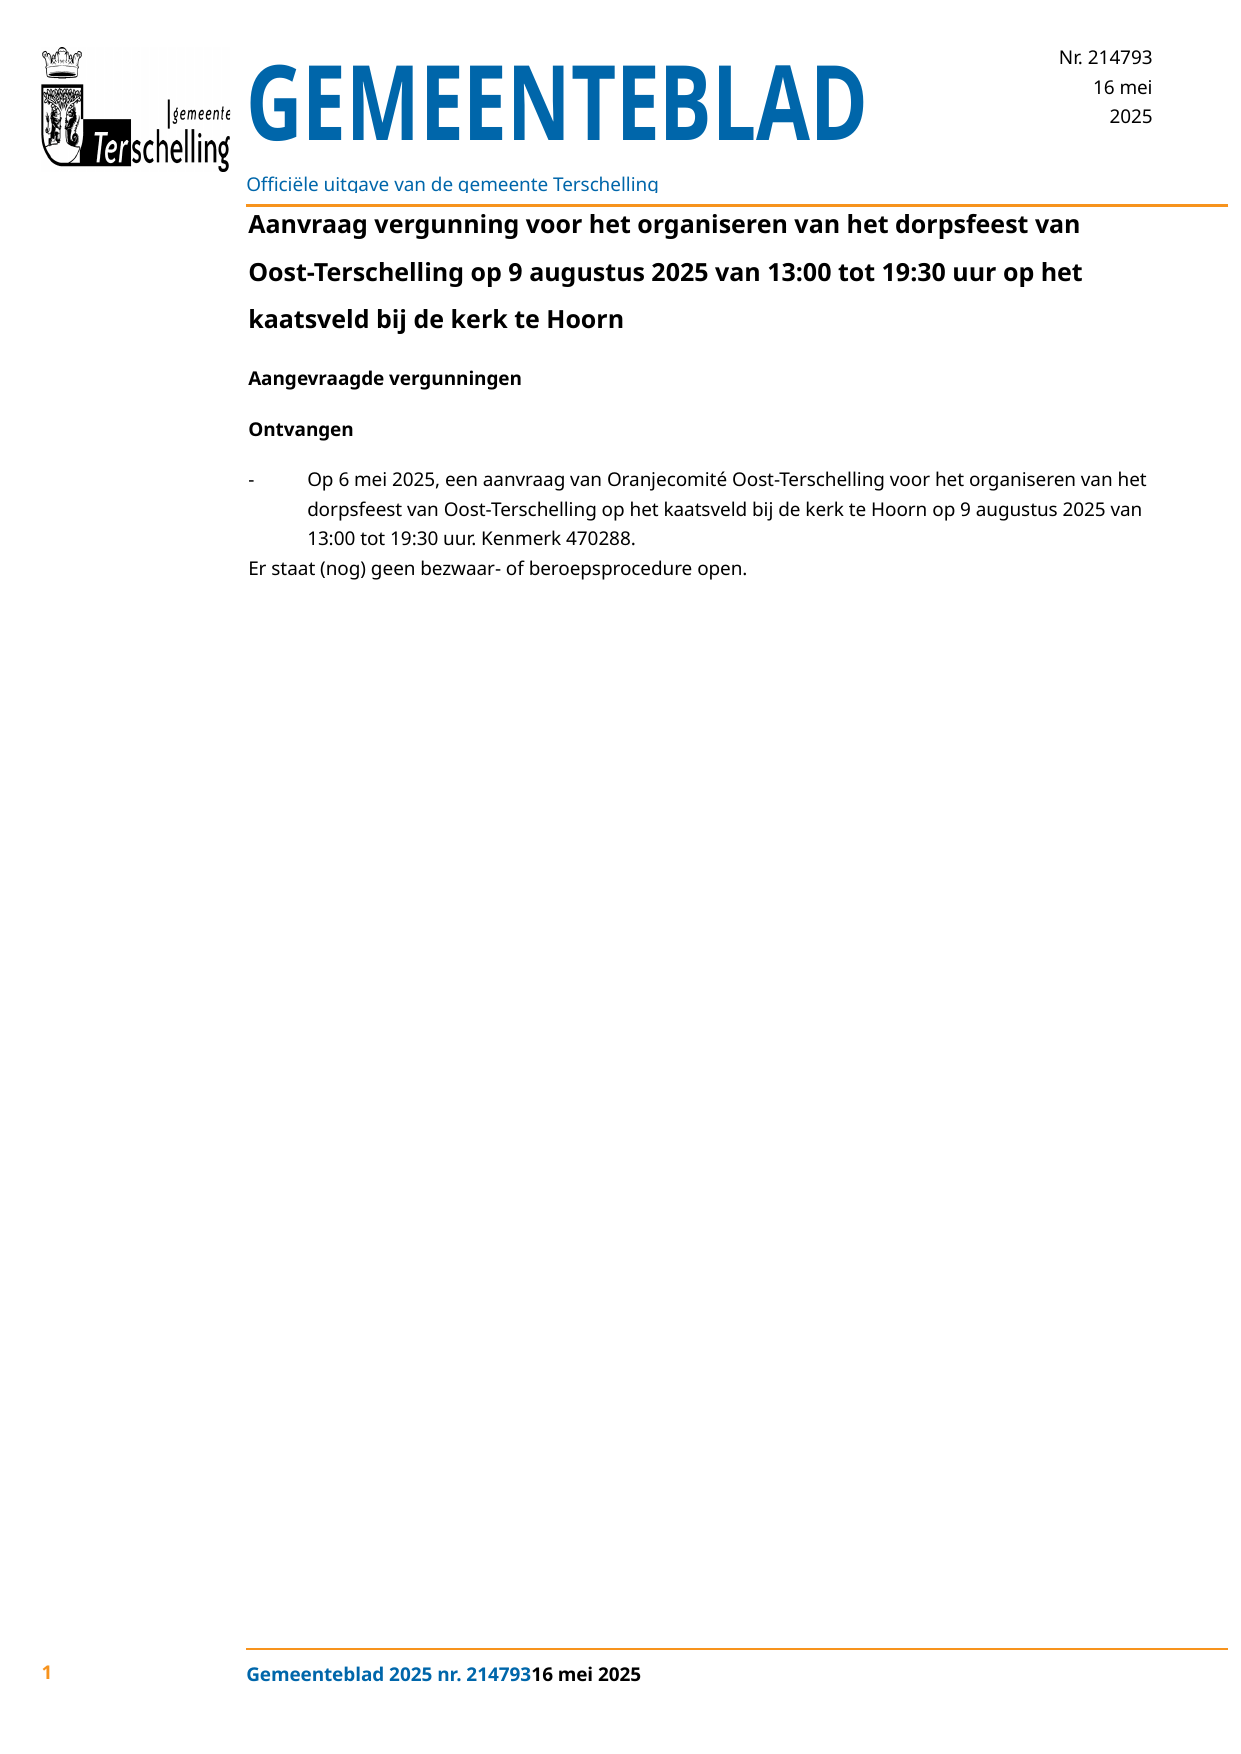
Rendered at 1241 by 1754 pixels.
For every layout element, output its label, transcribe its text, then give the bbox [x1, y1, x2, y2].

text Aanvraag vergunning voor het organiseren van het dorpsfeest van Oost-Terschelling op 9 augustus 2025 van 13:00 tot 19:30 uur op het kaatsveld bij de kerk te Hoorn [248, 207, 1152, 336]
list Op 6 mei 2025, een aanvraag van Oranjecomité Oost-Terschelling voor het organiseren van het dorpsfeest van Oost-Terschelling op het kaatsveld bij de kerk te Hoorn op 9 augustus 2025 van 13:00 tot 19:30 uur. Kenmerk 470288. [248, 466, 1152, 551]
picture [41, 47, 231, 172]
text Ontvangen [248, 416, 1152, 442]
text Er staat (nog) geen bezwaar- of beroepsprocedure open. [248, 555, 1152, 581]
text Aangevraagde vergunningen [248, 366, 1152, 391]
